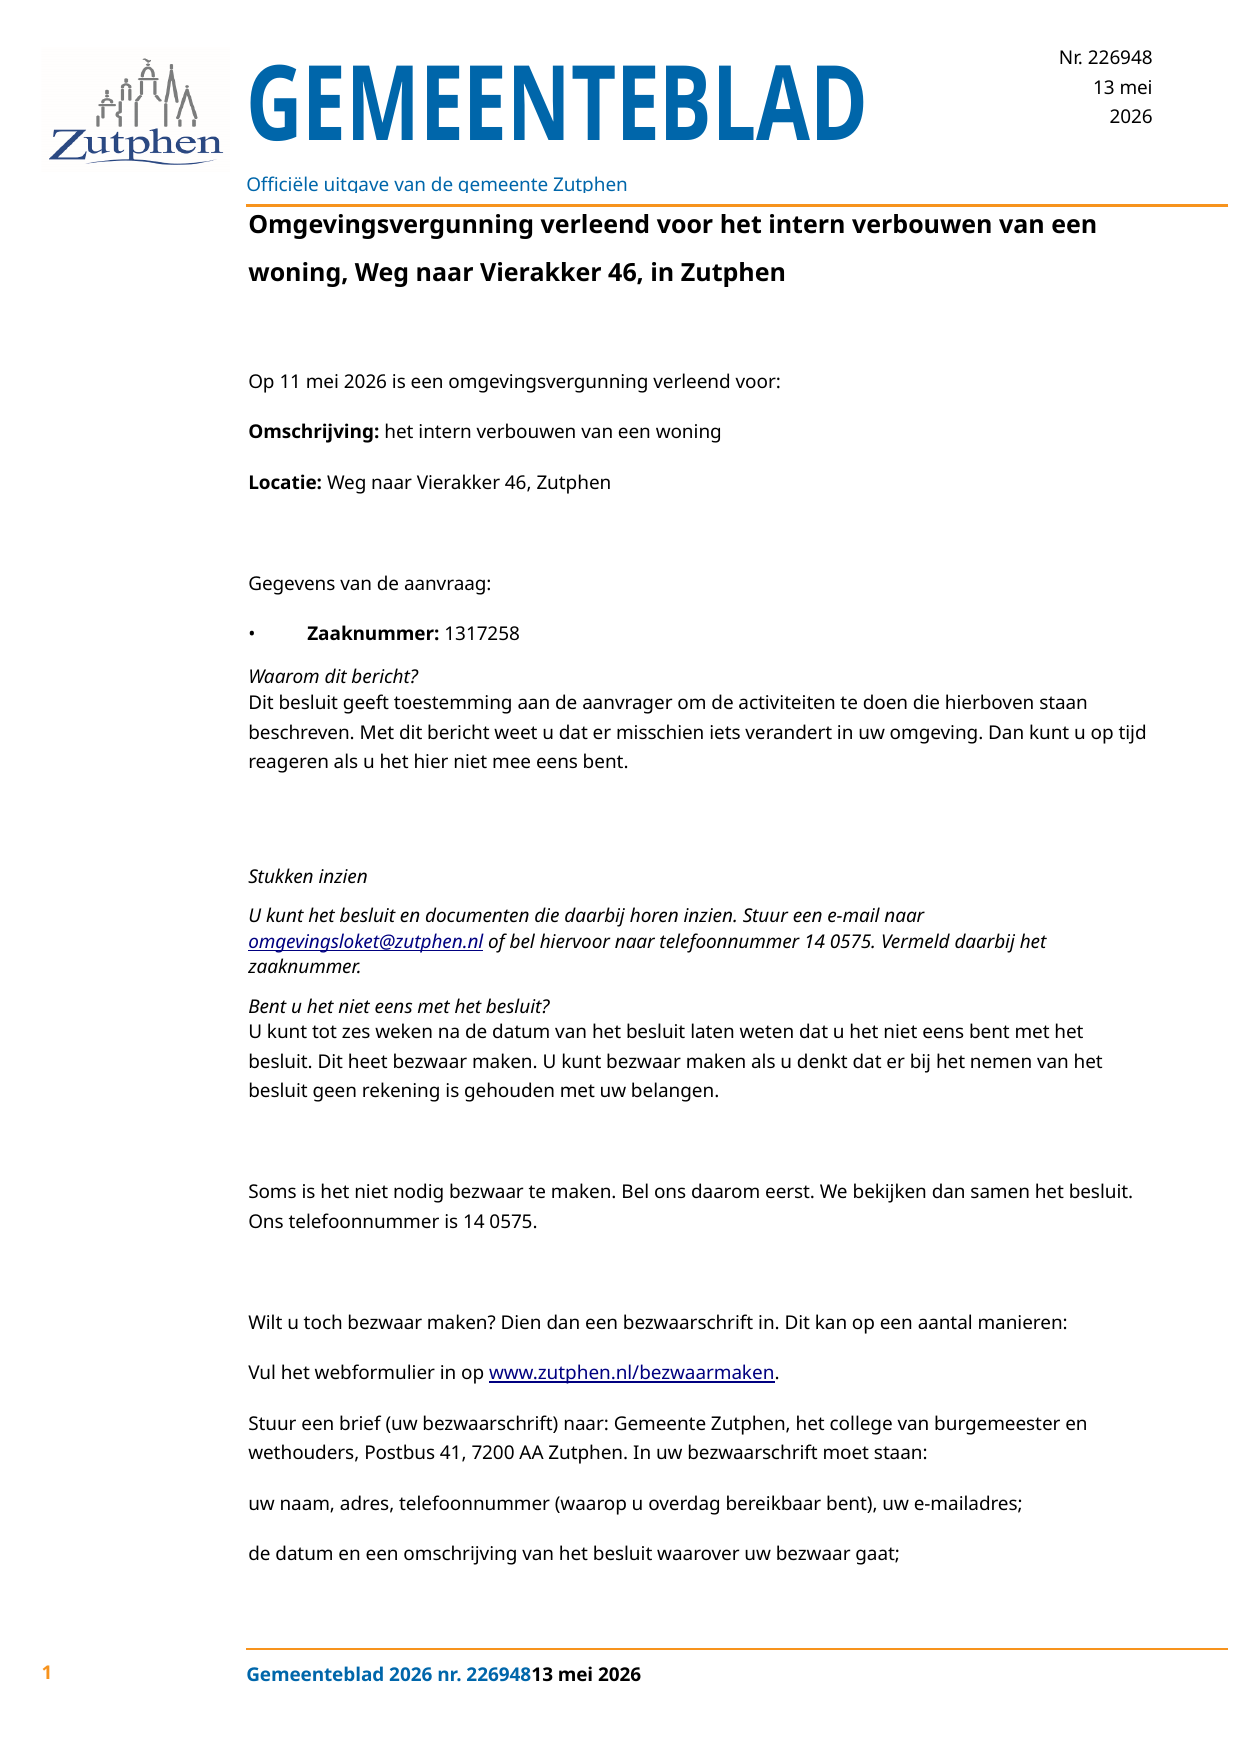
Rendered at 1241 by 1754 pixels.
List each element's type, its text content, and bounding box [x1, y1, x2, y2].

text Waarom dit bericht? [248, 663, 1152, 689]
picture [41, 47, 231, 172]
text Dit besluit geeft toestemming aan de aanvrager om de activiteiten te doen die hierboven staan beschreven. Met dit bericht weet u dat er misschien iets verandert in uw omgeving. Dan kunt u op tijd reageren als u het hier niet mee eens bent. [248, 689, 1152, 774]
text Stukken inzien [248, 863, 1152, 888]
text Omschrijving: het intern verbouwen van een woning [248, 419, 1152, 444]
text Gegevens van de aanvraag: [248, 570, 1152, 596]
text Stuur een brief (uw bezwaarschrift) naar: Gemeente Zutphen, het college van burgemeester en wethouders, Postbus 41, 7200 AA Zutphen. In uw bezwaarschrift moet staan: [248, 1410, 1152, 1465]
text Bent u het niet eens met het besluit? [248, 993, 1152, 1018]
text uw naam, adres, telefoonnummer (waarop u overdag bereikbaar bent), uw e-mailadres; [248, 1490, 1152, 1516]
text Vul het webformulier in op www.zutphen.nl/bezwaarmaken. [248, 1359, 1152, 1385]
text Locatie: Weg naar Vierakker 46, Zutphen [248, 469, 1152, 495]
list Zaaknummer: 1317258 [248, 620, 1152, 646]
text U kunt het besluit en documenten die daarbij horen inzien. Stuur een e-mail naar omgevingsloket@zutphen.nl of bel hiervoor naar telefoonnummer 14 0575. Vermeld daarbij het zaaknummer. [248, 902, 1152, 979]
text de datum en een omschrijving van het besluit waarover uw bezwaar gaat; [248, 1540, 1152, 1566]
text Omgevingsvergunning verleend voor het intern verbouwen van een woning, Weg naar Vierakker 46, in Zutphen [248, 207, 1152, 288]
text Soms is het niet nodig bezwaar te maken. Bel ons daarom eerst. We bekijken dan samen het besluit. Ons telefoonnummer is 14 0575. [248, 1178, 1152, 1234]
text Wilt u toch bezwaar maken? Dien dan een bezwaarschrift in. Dit kan op een aantal manieren: [248, 1309, 1152, 1335]
text Op 11 mei 2026 is een omgevingsvergunning verleend voor: [248, 368, 1152, 394]
text U kunt tot zes weken na de datum van het besluit laten weten dat u het niet eens bent met het besluit. Dit heet bezwaar maken. U kunt bezwaar maken als u denkt dat er bij het nemen van het besluit geen rekening is gehouden met uw belangen. [248, 1018, 1152, 1103]
